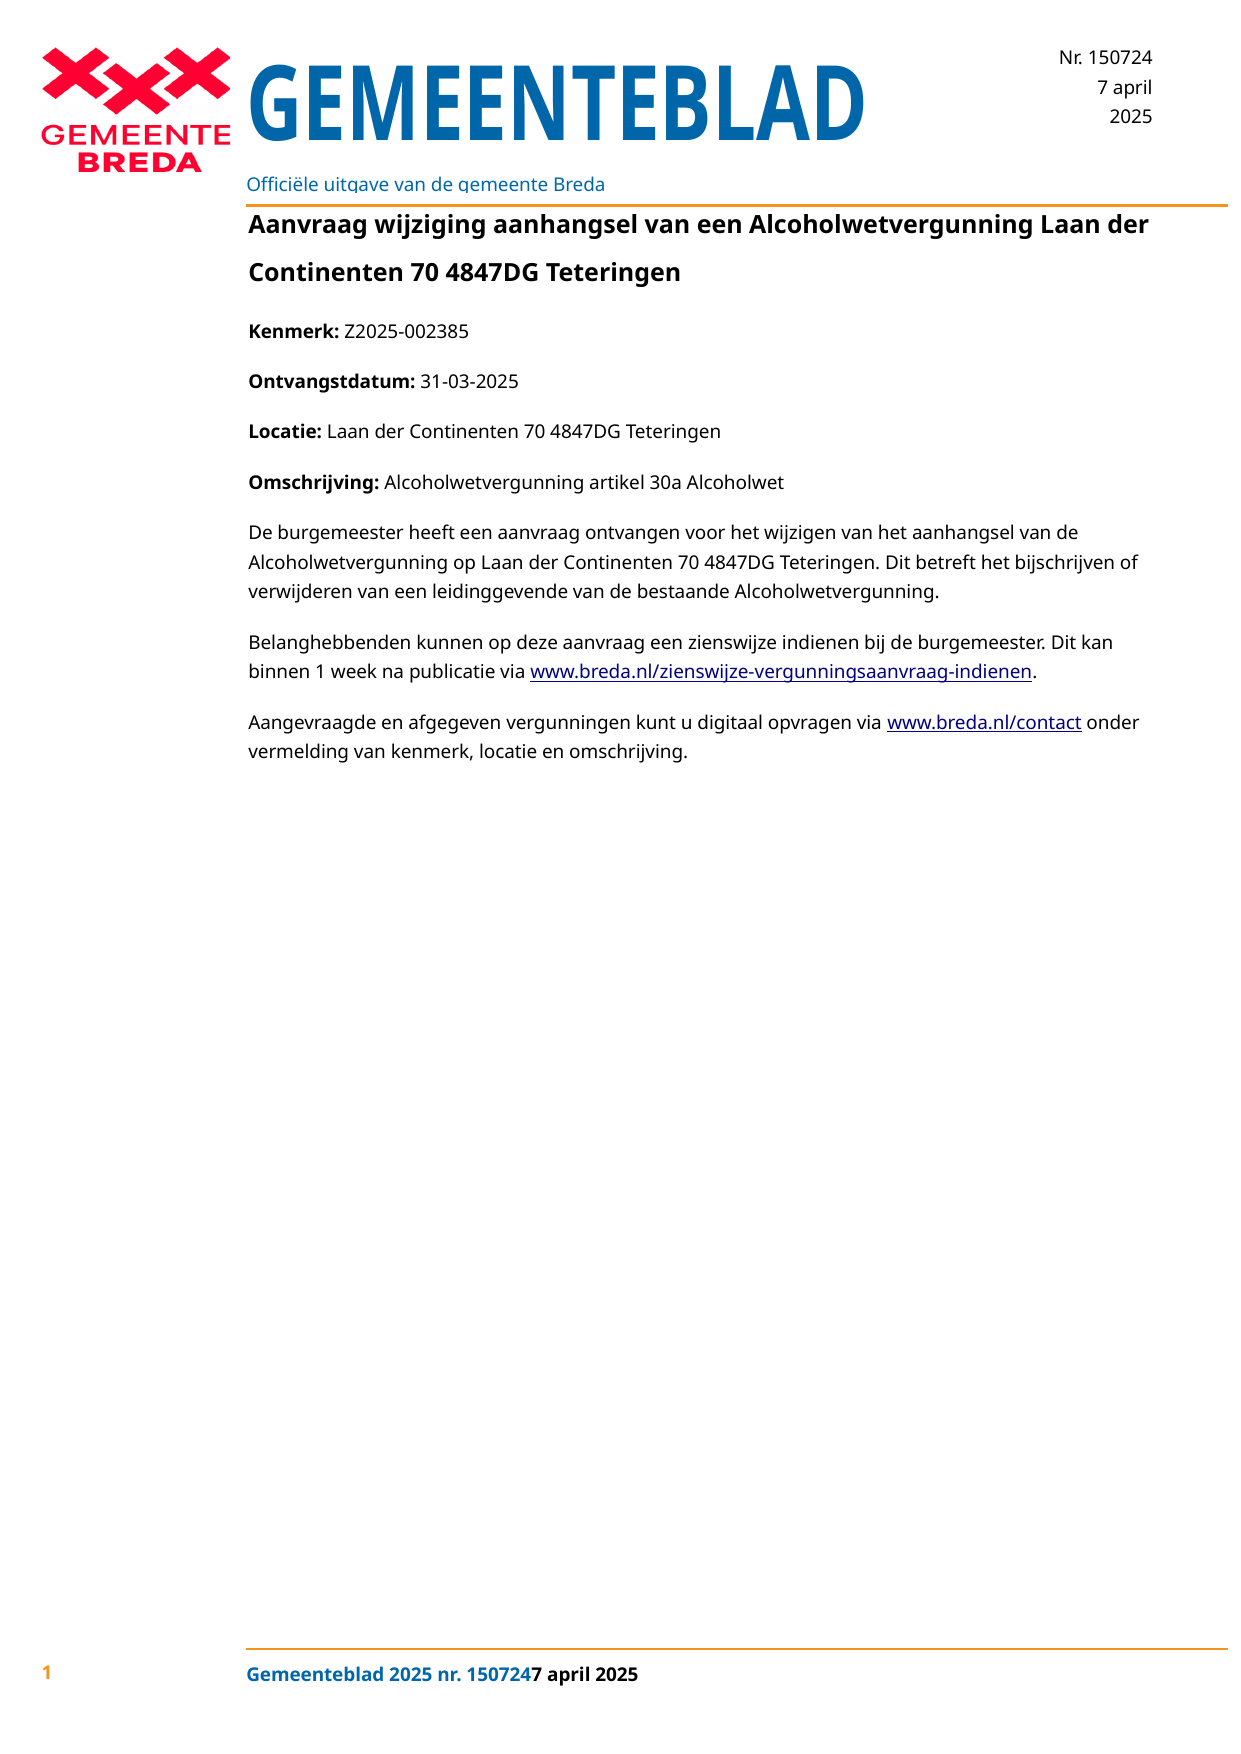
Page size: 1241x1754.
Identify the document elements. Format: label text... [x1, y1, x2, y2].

text Kenmerk: Z2025-002385 [248, 318, 1152, 344]
text Omschrijving: Alcoholwetvergunning artikel 30a Alcoholwet [248, 469, 1152, 495]
text Aangevraagde en afgegeven vergunningen kunt u digitaal opvragen via www.breda.nl/contact onder vermelding van kenmerk, locatie en omschrijving. [248, 709, 1152, 764]
text Ontvangstdatum: 31-03-2025 [248, 368, 1152, 394]
text Belanghebbenden kunnen op deze aanvraag een zienswijze indienen bij de burgemeester. Dit kan binnen 1 week na publicatie via www.breda.nl/zienswijze-vergunningsaanvraag-indienen. [248, 629, 1152, 684]
text Locatie: Laan der Continenten 70 4847DG Teteringen [248, 419, 1152, 444]
text De burgemeester heeft een aanvraag ontvangen voor het wijzigen van het aanhangsel van de Alcoholwetvergunning op Laan der Continenten 70 4847DG Teteringen. Dit betreft het bijschrijven of verwijderen van een leidinggevende van de bestaande Alcoholwetvergunning. [248, 519, 1152, 604]
text Aanvraag wijziging aanhangsel van een Alcoholwetvergunning Laan der Continenten 70 4847DG Teteringen [248, 207, 1152, 288]
picture [41, 47, 231, 172]
